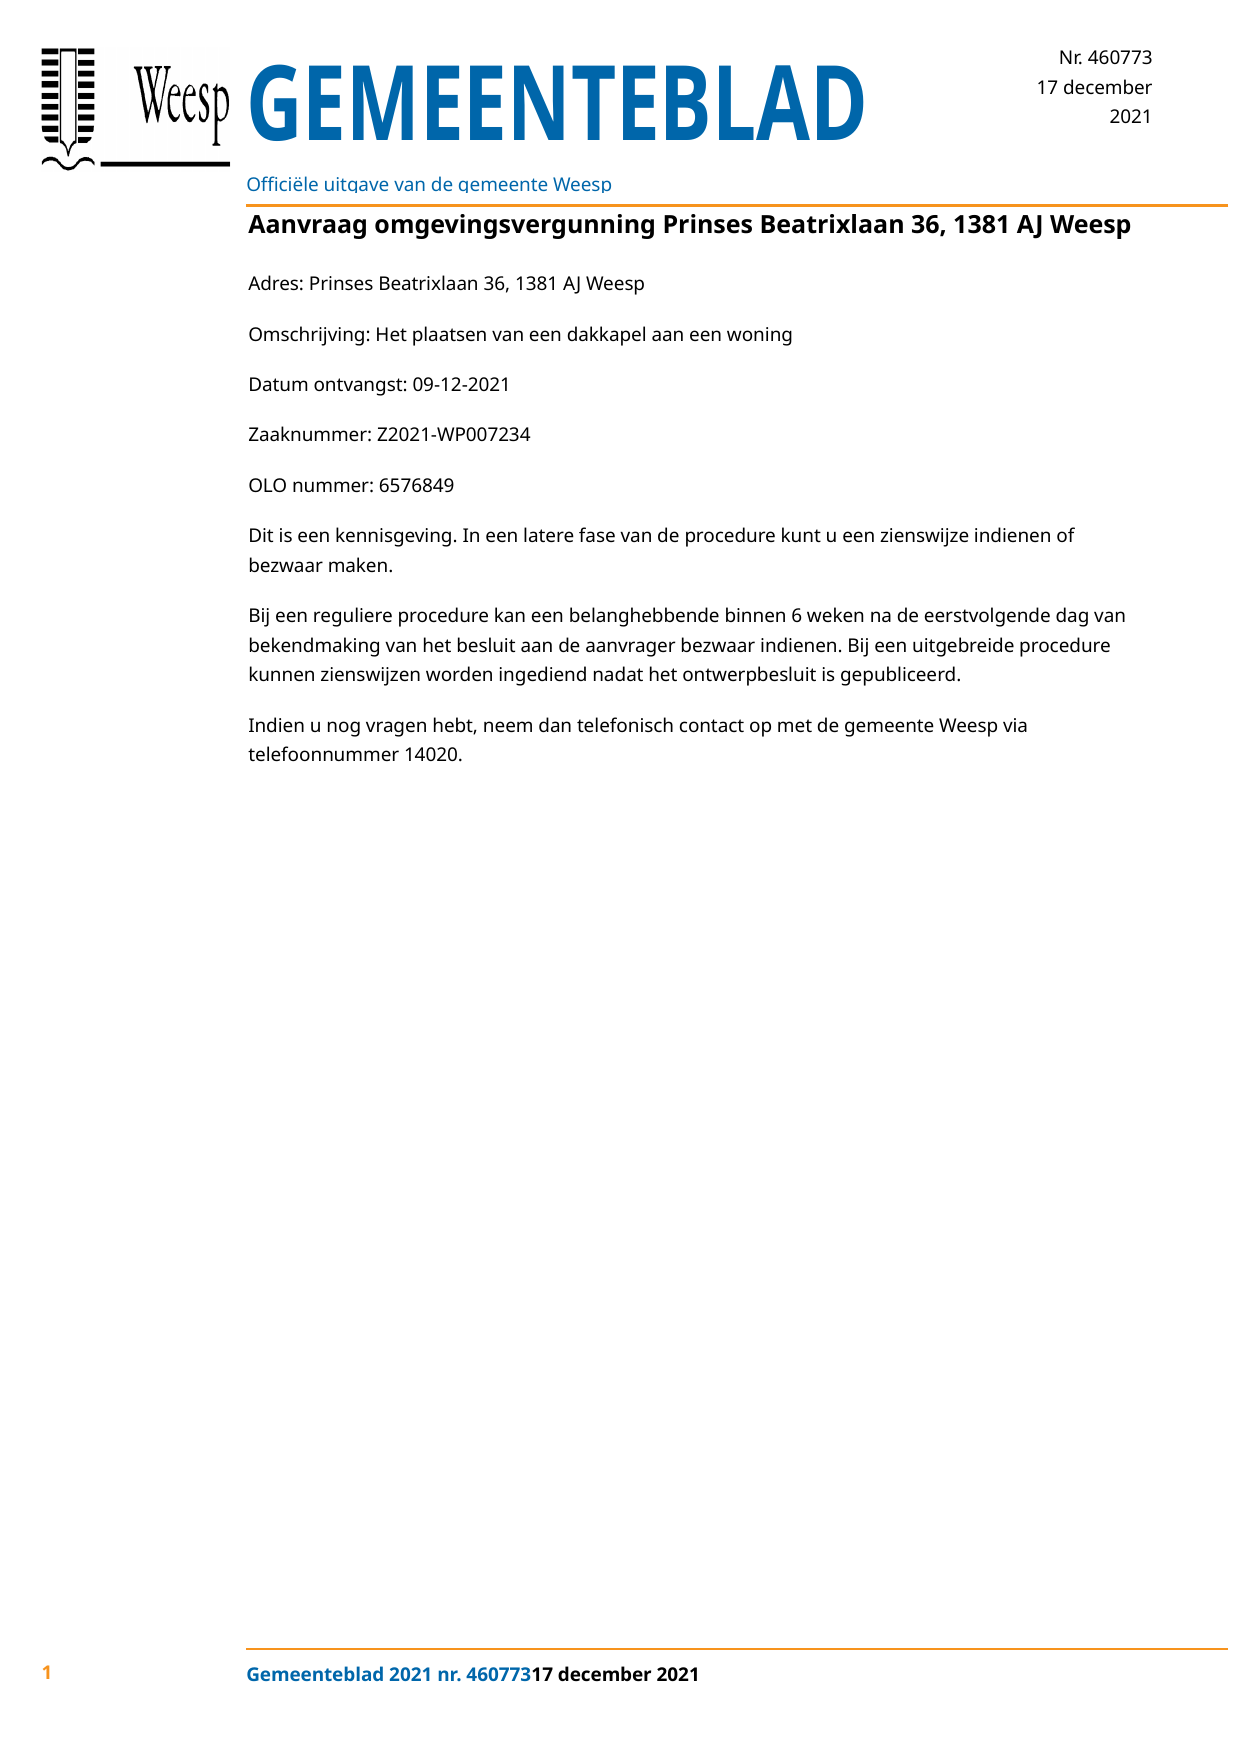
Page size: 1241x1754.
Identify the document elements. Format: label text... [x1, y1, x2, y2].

text Zaaknummer: Z2021-WP007234 [248, 422, 1152, 447]
text Aanvraag omgevingsvergunning Prinses Beatrixlaan 36, 1381 AJ Weesp [248, 207, 1152, 241]
text OLO nummer: 6576849 [248, 472, 1152, 498]
text Bij een reguliere procedure kan een belanghebbende binnen 6 weken na de eerstvolgende dag van bekendmaking van het besluit aan de aanvrager bezwaar indienen. Bij een uitgebreide procedure kunnen zienswijzen worden ingediend nadat het ontwerpbesluit is gepubliceerd. [248, 602, 1152, 687]
text Adres: Prinses Beatrixlaan 36, 1381 AJ Weesp [248, 270, 1152, 296]
text Omschrijving: Het plaatsen van een dakkapel aan een woning [248, 321, 1152, 346]
text Indien u nog vragen hebt, neem dan telefonisch contact op met de gemeente Weesp via telefoonnummer 14020. [248, 712, 1152, 767]
text Datum ontvangst: 09-12-2021 [248, 371, 1152, 397]
text Dit is een kennisgeving. In een latere fase van de procedure kunt u een zienswijze indienen of bezwaar maken. [248, 522, 1152, 578]
picture [41, 47, 231, 172]
